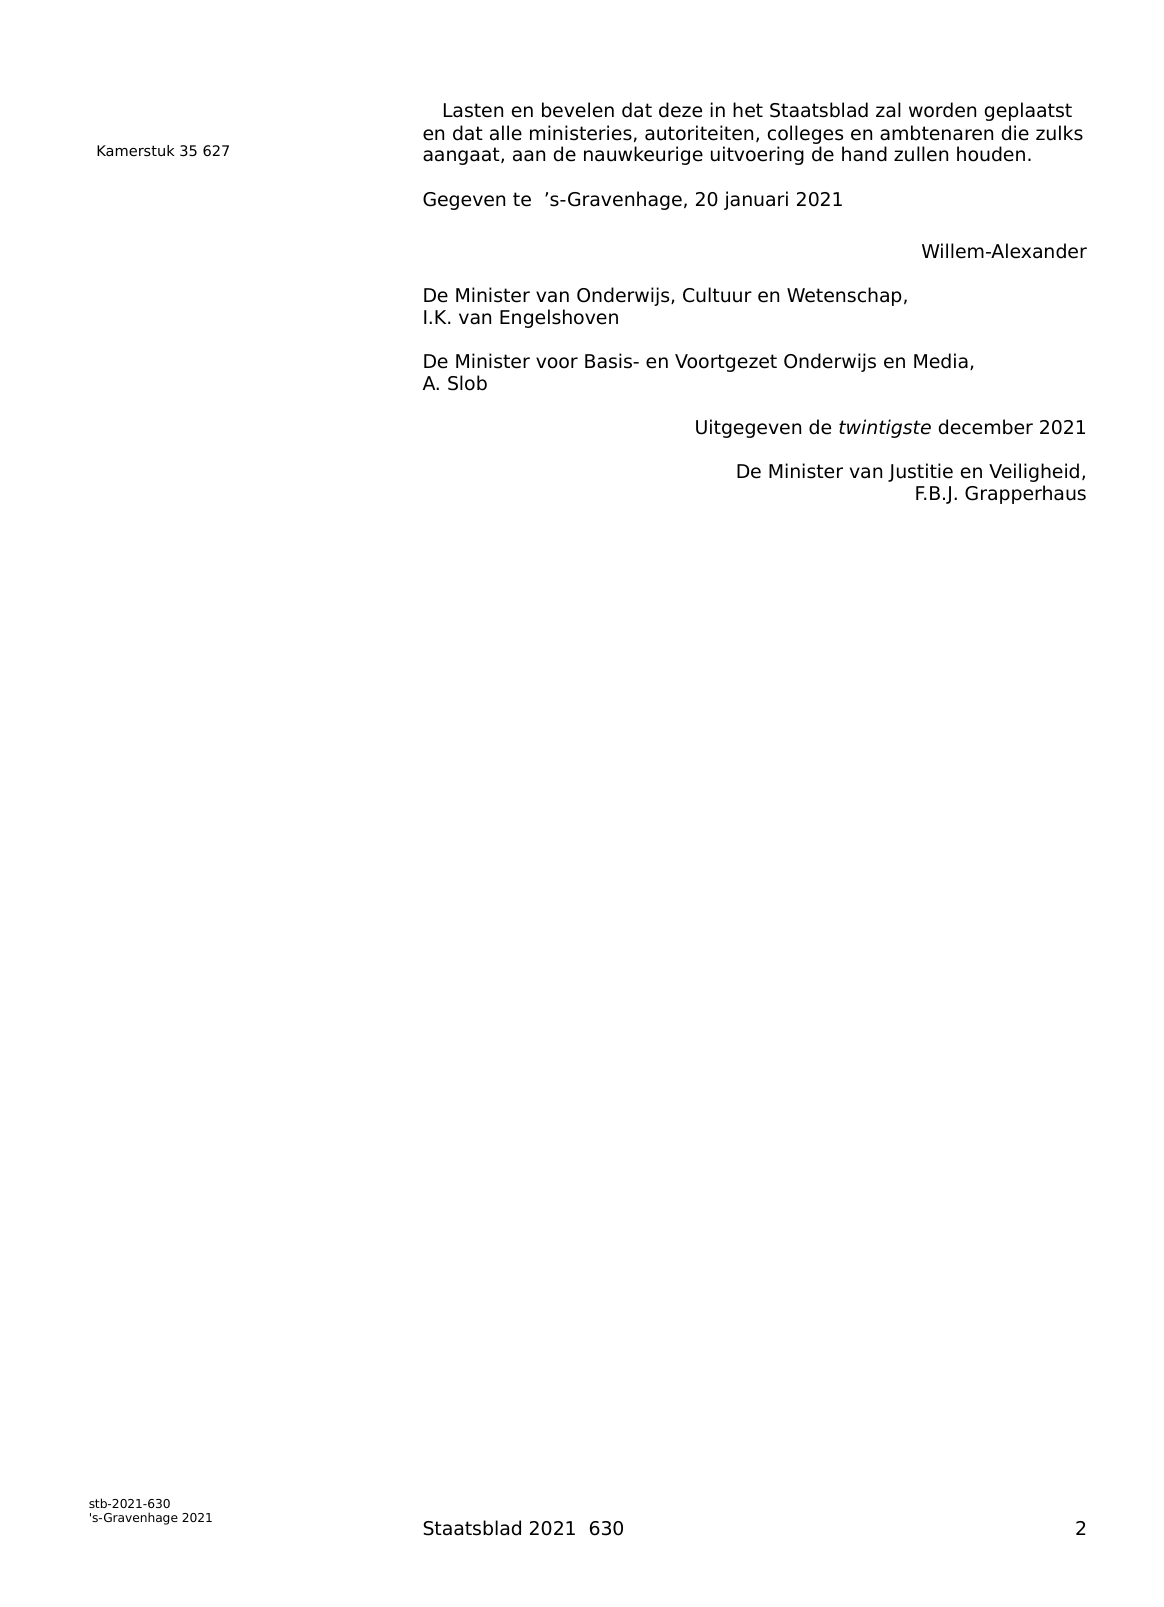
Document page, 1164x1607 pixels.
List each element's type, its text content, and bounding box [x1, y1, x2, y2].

text Kamerstuk 35 627 [77, 143, 396, 160]
text De Minister van Onderwijs, Cultuur en Wetenschap, I.K. van Engelshoven [422, 285, 1087, 329]
text 's-Gravenhage 2021 [88, 1511, 323, 1525]
text stb-2021-630 [88, 1497, 323, 1511]
text Gegeven te ’s-Gravenhage, 20 januari 2021 [422, 188, 1087, 211]
text Uitgegeven de twintigste december 2021 [422, 417, 1087, 439]
text Willem-Alexander [422, 241, 1087, 262]
text Lasten en bevelen dat deze in het Staatsblad zal worden geplaatst en dat alle ministeries, autoriteiten, colleges en ambtenaren die zulks aangaat, aan de nauwkeurige uitvoering de hand zullen houden. [422, 100, 1087, 166]
text De Minister van Justitie en Veiligheid, F.B.J. Grapperhaus [422, 461, 1087, 505]
text De Minister voor Basis- en Voortgezet Onderwijs en Media, A. Slob [422, 351, 1087, 395]
